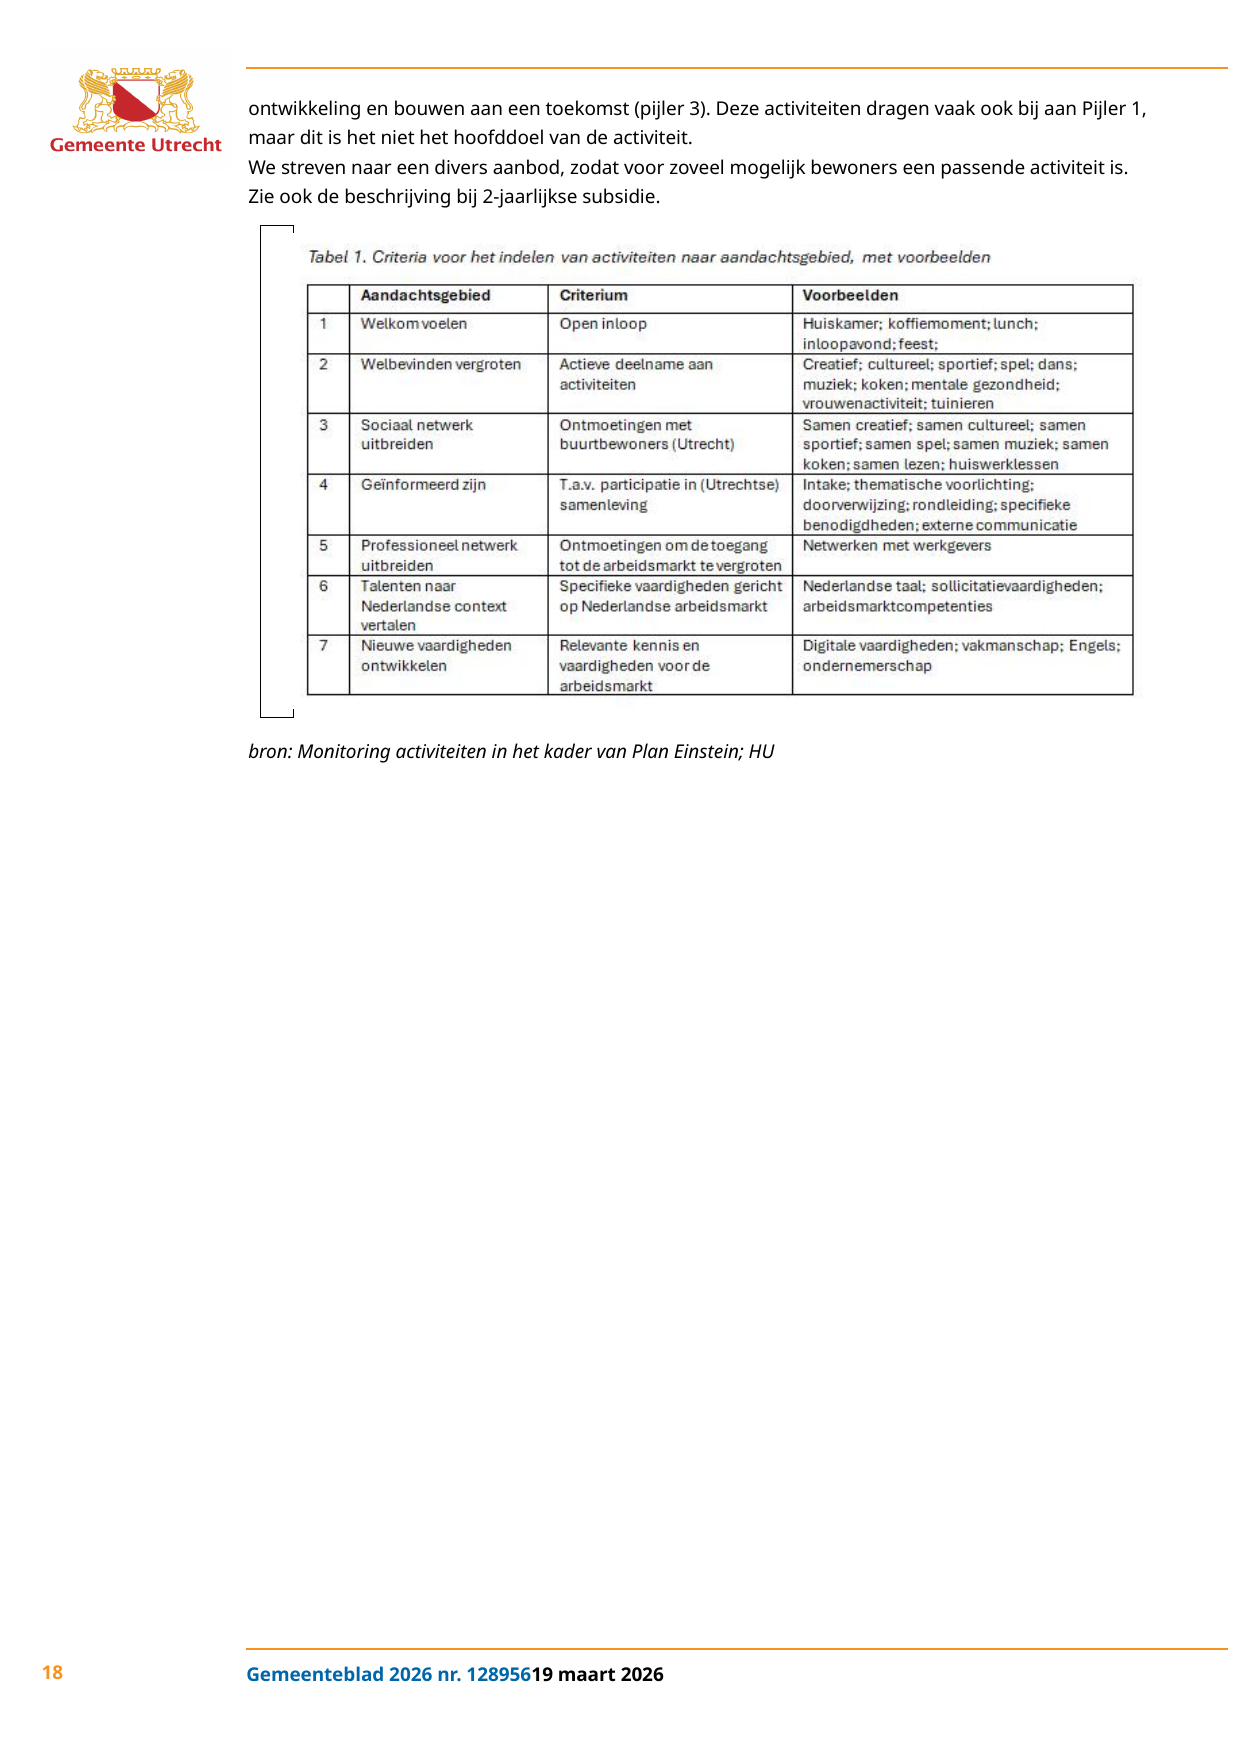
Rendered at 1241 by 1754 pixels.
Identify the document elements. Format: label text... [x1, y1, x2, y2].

picture [268, 233, 1173, 709]
text ontwikkeling en bouwen aan een toekomst (pijler 3). Deze activiteiten dragen vaak ook bij aan Pijler 1, maar dit is het niet het hoofddoel van de activiteit. [248, 95, 1152, 150]
picture [41, 47, 231, 172]
text We streven naar een divers aanbod, zodat voor zoveel mogelijk bewoners een passende activiteit is. [248, 154, 1152, 180]
text bron: Monitoring activiteiten in het kader van Plan Einstein; HU [248, 739, 1152, 764]
text Zie ook de beschrijving bij 2-jaarlijkse subsidie. [248, 183, 1152, 209]
